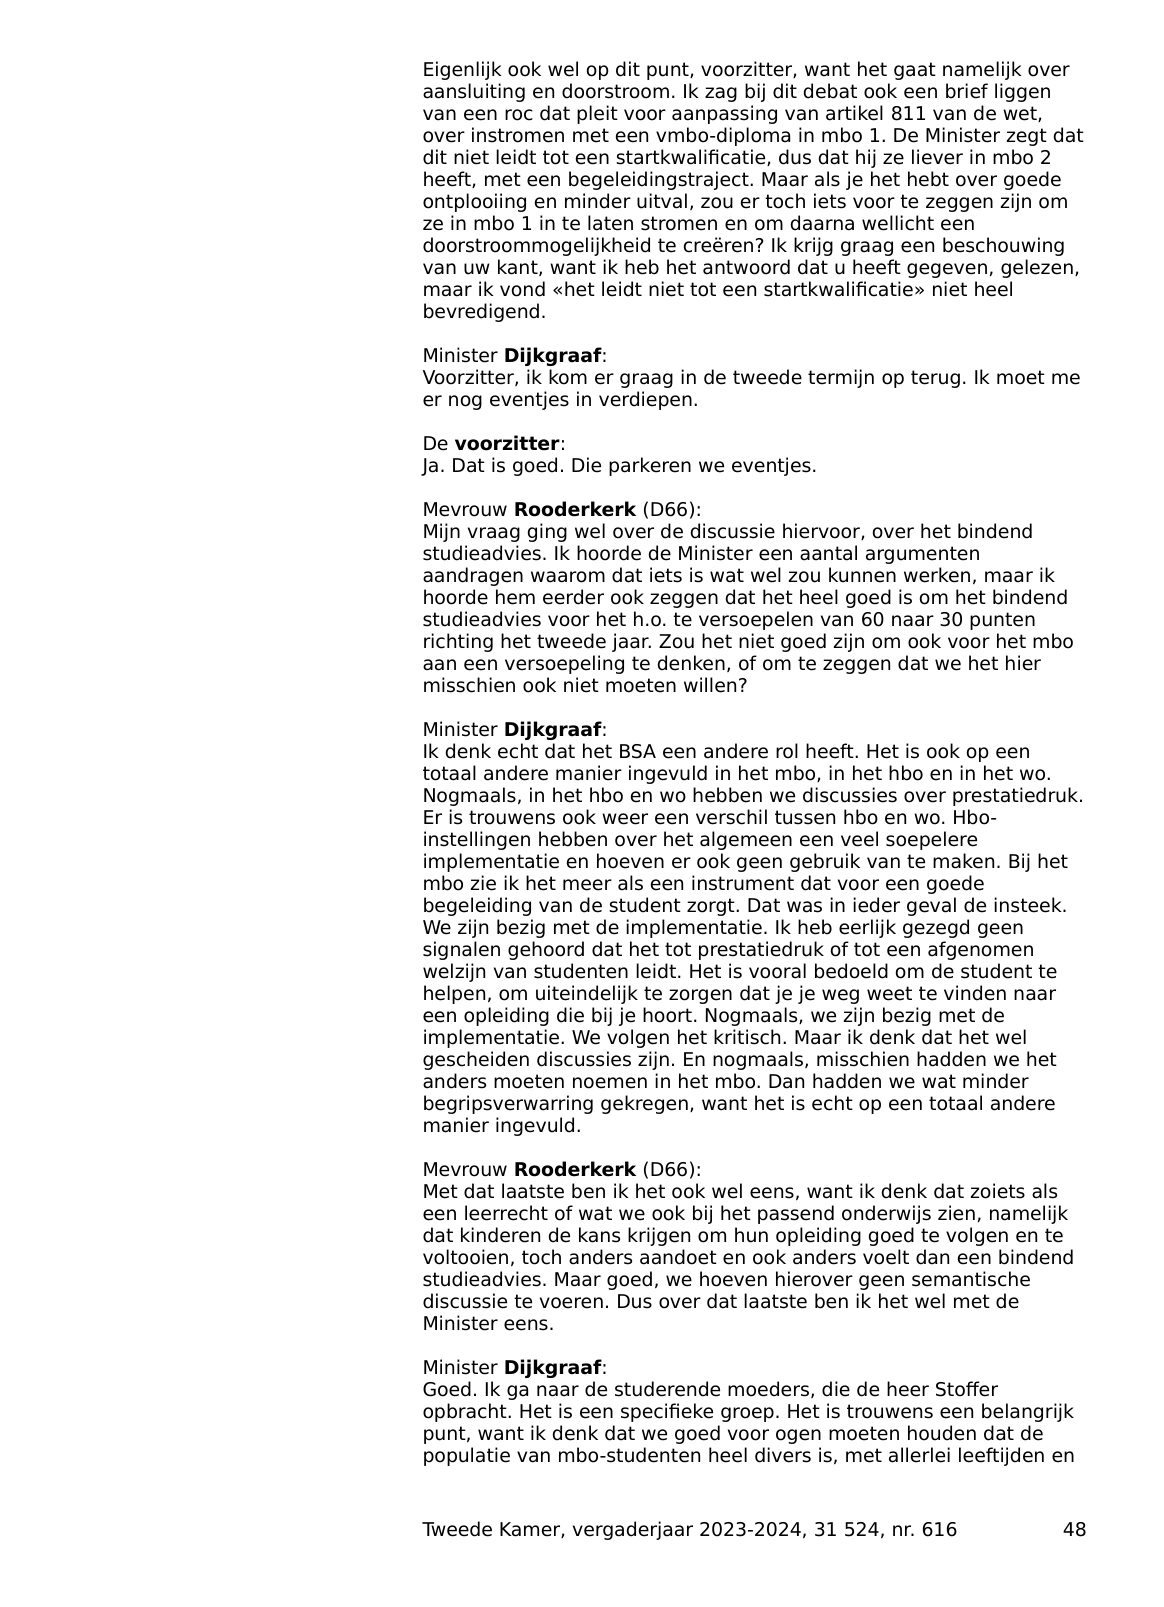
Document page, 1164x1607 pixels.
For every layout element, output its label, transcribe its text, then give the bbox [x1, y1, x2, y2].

text Eigenlijk ook wel op dit punt, voorzitter, want het gaat namelijk over aansluiting en doorstroom. Ik zag bij dit debat ook een brief liggen van een roc dat pleit voor aanpassing van artikel 811 van de wet, over instromen met een vmbo-diploma in mbo 1. De Minister zegt dat dit niet leidt tot een startkwalificatie, dus dat hij ze liever in mbo 2 heeft, met een begeleidingstraject. Maar als je het hebt over goede ontplooiing en minder uitval, zou er toch iets voor te zeggen zijn om ze in mbo 1 in te laten stromen en om daarna wellicht een doorstroommogelijkheid te creëren? Ik krijg graag een beschouwing van uw kant, want ik heb het antwoord dat u heeft gegeven, gelezen, maar ik vond «het leidt niet tot een startkwalificatie» niet heel bevredigend. [422, 59, 1087, 323]
text Mevrouw Rooderkerk (D66): [422, 1159, 1087, 1181]
text Minister Dijkgraaf: [422, 719, 1087, 741]
text Ja. Dat is goed. Die parkeren we eventjes. [422, 455, 1087, 477]
text Met dat laatste ben ik het ook wel eens, want ik denk dat zoiets als een leerrecht of wat we ook bij het passend onderwijs zien, namelijk dat kinderen de kans krijgen om hun opleiding goed te volgen en te voltooien, toch anders aandoet en ook anders voelt dan een bindend studieadvies. Maar goed, we hoeven hierover geen semantische discussie te voeren. Dus over dat laatste ben ik het wel met de Minister eens. [422, 1181, 1087, 1335]
text Minister Dijkgraaf: [422, 1357, 1087, 1379]
text Goed. Ik ga naar de studerende moeders, die de heer Stoffer opbracht. Het is een specifieke groep. Het is trouwens een belangrijk punt, want ik denk dat we goed voor ogen moeten houden dat de populatie van mbo-studenten heel divers is, met allerlei leeftijden en [422, 1379, 1087, 1467]
text Voorzitter, ik kom er graag in de tweede termijn op terug. Ik moet me er nog eventjes in verdiepen. [422, 367, 1087, 411]
text Mijn vraag ging wel over de discussie hiervoor, over het bindend studieadvies. Ik hoorde de Minister een aantal argumenten aandragen waarom dat iets is wat wel zou kunnen werken, maar ik hoorde hem eerder ook zeggen dat het heel goed is om het bindend studieadvies voor het h.o. te versoepelen van 60 naar 30 punten richting het tweede jaar. Zou het niet goed zijn om ook voor het mbo aan een versoepeling te denken, of om te zeggen dat we het hier misschien ook niet moeten willen? [422, 521, 1087, 697]
text Minister Dijkgraaf: [422, 345, 1087, 367]
text Ik denk echt dat het BSA een andere rol heeft. Het is ook op een totaal andere manier ingevuld in het mbo, in het hbo en in het wo. Nogmaals, in het hbo en wo hebben we discussies over prestatiedruk. Er is trouwens ook weer een verschil tussen hbo en wo. Hbo-instellingen hebben over het algemeen een veel soepelere implementatie en hoeven er ook geen gebruik van te maken. Bij het mbo zie ik het meer als een instrument dat voor een goede begeleiding van de student zorgt. Dat was in ieder geval de insteek. We zijn bezig met de implementatie. Ik heb eerlijk gezegd geen signalen gehoord dat het tot prestatiedruk of tot een afgenomen welzijn van studenten leidt. Het is vooral bedoeld om de student te helpen, om uiteindelijk te zorgen dat je je weg weet te vinden naar een opleiding die bij je hoort. Nogmaals, we zijn bezig met de implementatie. We volgen het kritisch. Maar ik denk dat het wel gescheiden discussies zijn. En nogmaals, misschien hadden we het anders moeten noemen in het mbo. Dan hadden we wat minder begripsverwarring gekregen, want het is echt op een totaal andere manier ingevuld. [422, 741, 1087, 1137]
text Mevrouw Rooderkerk (D66): [422, 499, 1087, 521]
text De voorzitter: [422, 433, 1087, 455]
